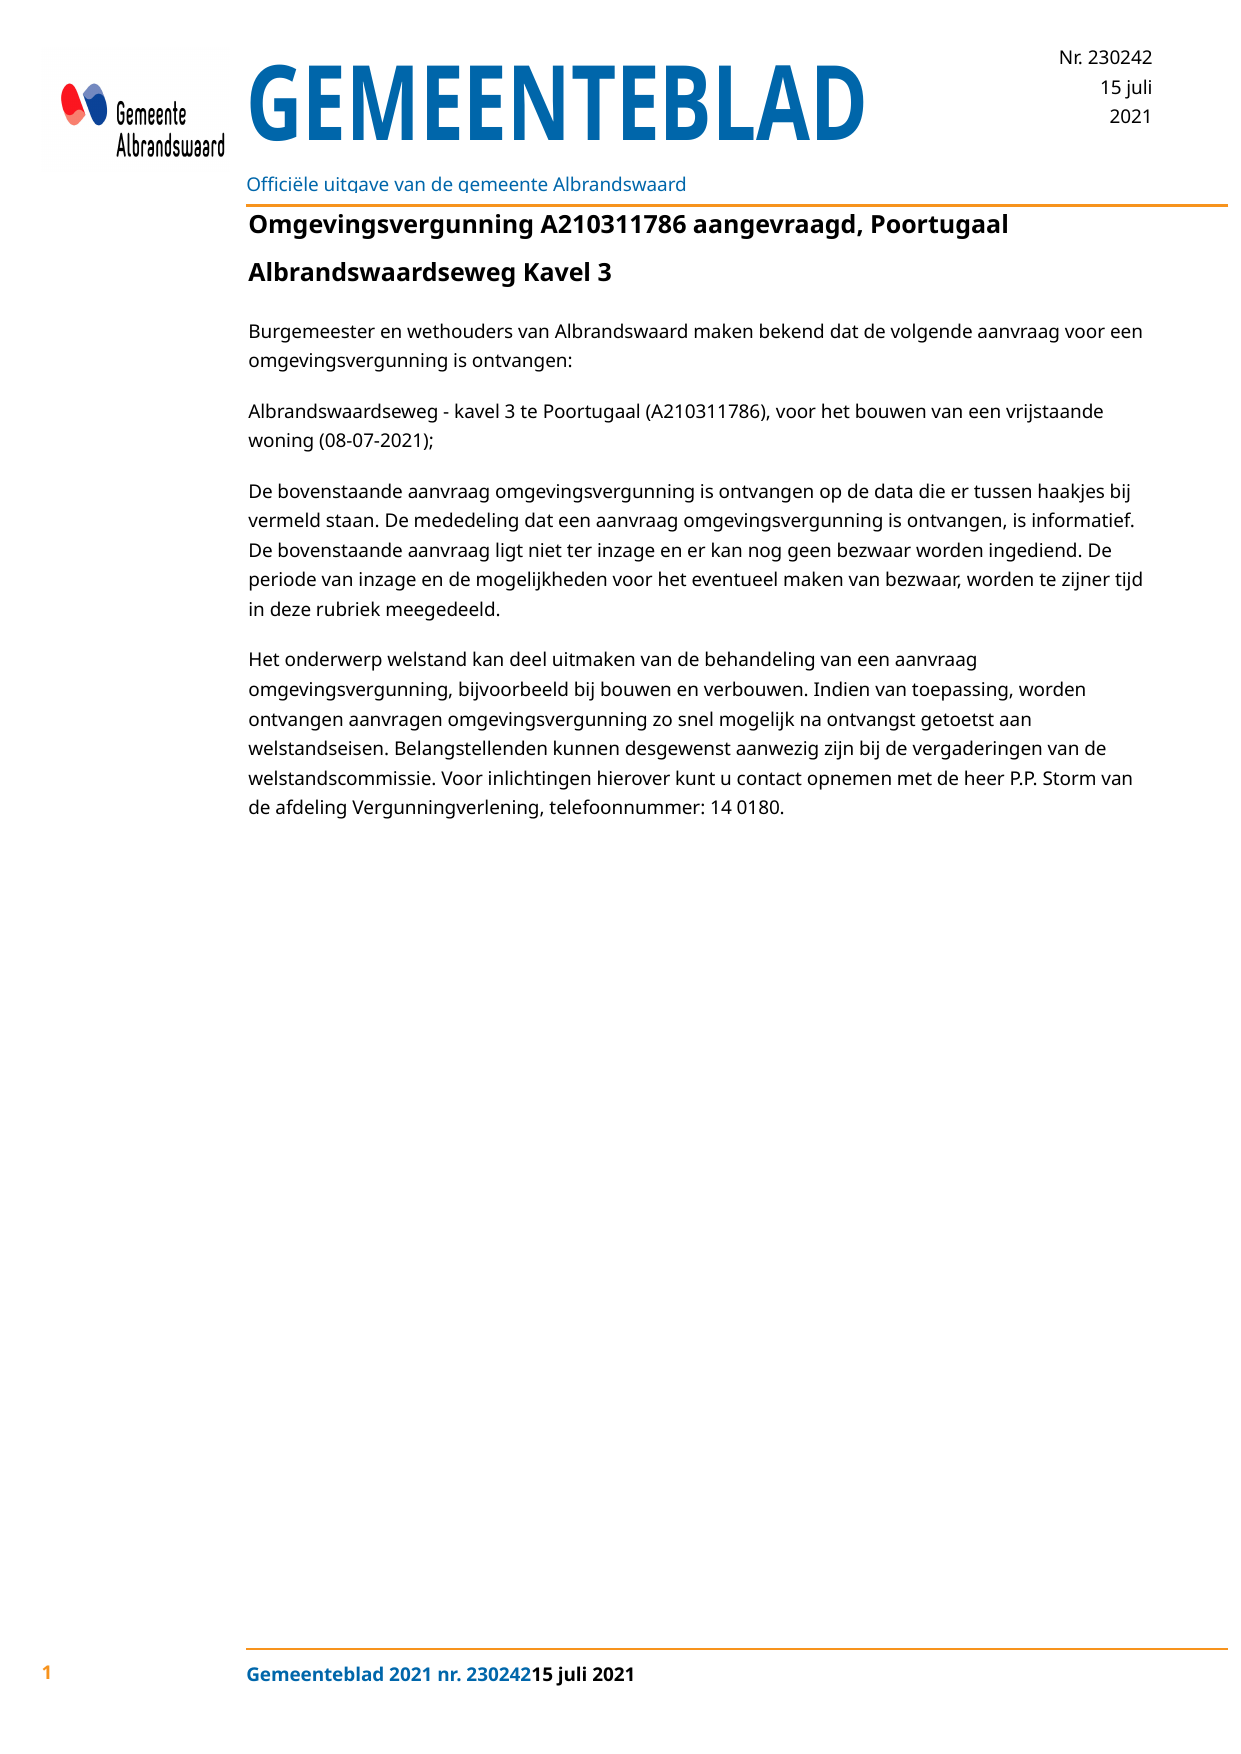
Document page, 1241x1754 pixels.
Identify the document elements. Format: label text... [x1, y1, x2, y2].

text Burgemeester en wethouders van Albrandswaard maken bekend dat de volgende aanvraag voor een omgevingsvergunning is ontvangen: [248, 318, 1152, 373]
text Het onderwerp welstand kan deel uitmaken van de behandeling van een aanvraag omgevingsvergunning, bijvoorbeeld bij bouwen en verbouwen. Indien van toepassing, worden ontvangen aanvragen omgevingsvergunning zo snel mogelijk na ontvangst getoetst aan welstandseisen. Belangstellenden kunnen desgewenst aanwezig zijn bij de vergaderingen van de welstandscommissie. Voor inlichtingen hierover kunt u contact opnemen met de heer P.P. Storm van de afdeling Vergunningverlening, telefoonnummer: 14 0180. [248, 647, 1152, 820]
text Albrandswaardseweg - kavel 3 te Poortugaal (A210311786), voor het bouwen van een vrijstaande woning (08-07-2021); [248, 398, 1152, 453]
picture [41, 47, 231, 172]
text Omgevingsvergunning A210311786 aangevraagd, Poortugaal Albrandswaardseweg Kavel 3 [248, 207, 1152, 288]
text De bovenstaande aanvraag omgevingsvergunning is ontvangen op de data die er tussen haakjes bij vermeld staan. De mededeling dat een aanvraag omgevingsvergunning is ontvangen, is informatief. De bovenstaande aanvraag ligt niet ter inzage en er kan nog geen bezwaar worden ingediend. De periode van inzage en de mogelijkheden voor het eventueel maken van bezwaar, worden te zijner tijd in deze rubriek meegedeeld. [248, 478, 1152, 622]
